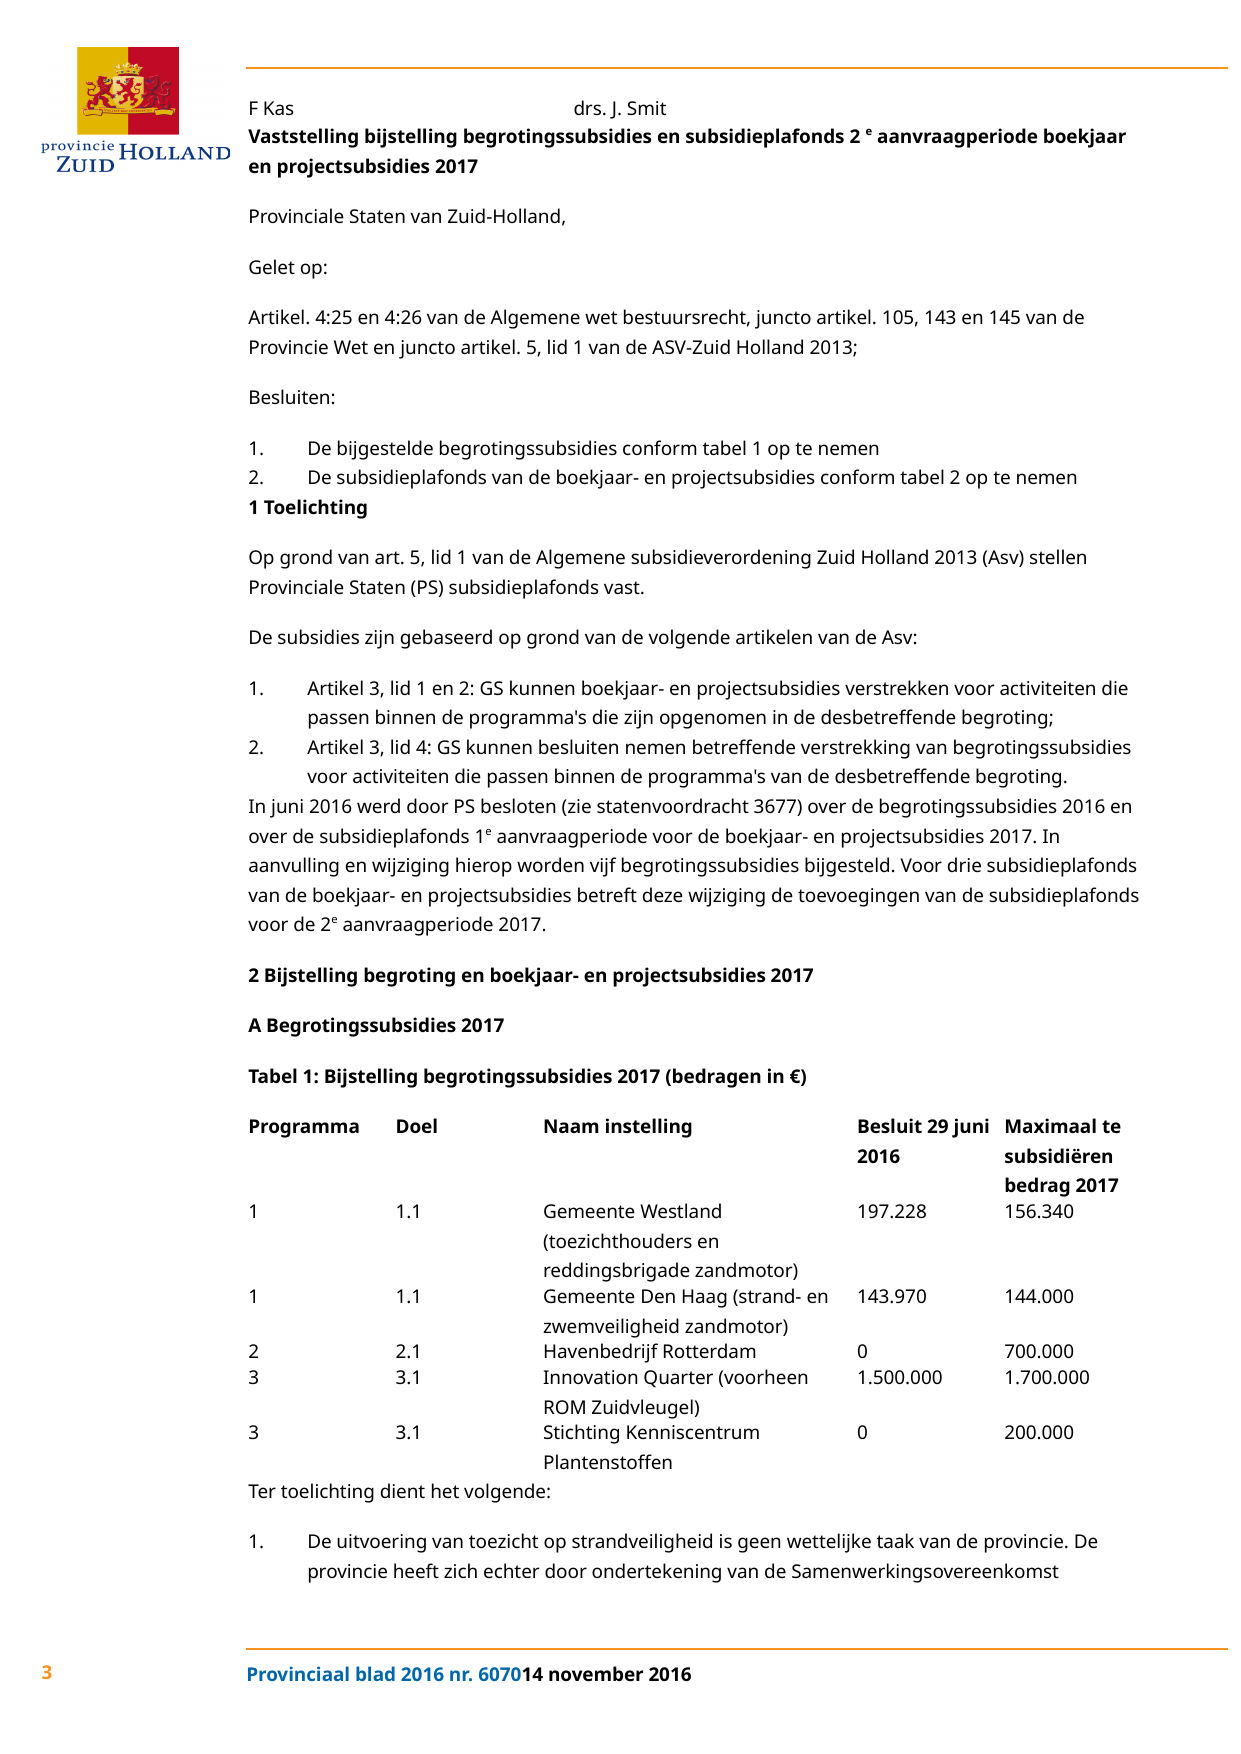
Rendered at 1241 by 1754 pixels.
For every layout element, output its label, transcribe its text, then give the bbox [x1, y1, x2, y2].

table_cell 1.1 [395, 1283, 543, 1338]
table_cell 3.1 [395, 1364, 543, 1419]
table_cell F Kas [248, 95, 573, 121]
table_cell 1.700.000 [1004, 1364, 1152, 1419]
table_cell 1.500.000 [857, 1364, 1004, 1419]
text Op grond van art. 5, lid 1 van de Algemene subsidieverordening Zuid Holland 2013 (Asv) stellen Provinciale Staten (PS) subsidieplafonds vast. [248, 544, 1152, 600]
table_cell 1 [248, 1198, 395, 1283]
table_cell 200.000 [1004, 1420, 1152, 1475]
list Artikel 3, lid 4: GS kunnen besluiten nemen betreffende verstrekking van begrotingssubsidies voor activiteiten die passen binnen de programma's van de desbetreffende begroting. [248, 734, 1152, 789]
table_header Doel [395, 1114, 543, 1198]
table_header Naam instelling [543, 1114, 857, 1198]
text Provinciale Staten van Zuid-Holland, [248, 204, 1152, 229]
table_cell 2 [248, 1339, 395, 1364]
table_cell 1 [248, 1283, 395, 1338]
text 1 Toelichting [248, 494, 1152, 520]
table_cell drs. J. Smit [573, 95, 1152, 121]
table_cell 156.340 [1004, 1198, 1152, 1283]
table_cell Innovation Quarter (voorheen ROM Zuidvleugel) [543, 1364, 857, 1419]
list De bijgestelde begrotingssubsidies conform tabel 1 op te nemen [248, 435, 1152, 461]
table_cell 3 [248, 1420, 395, 1475]
text Vaststelling bijstelling begrotingssubsidies en subsidieplafonds 2 e aanvraagperiode boekjaar en projectsubsidies 2017 [248, 124, 1152, 179]
list De subsidieplafonds van de boekjaar- en projectsubsidies conform tabel 2 op te nemen [248, 464, 1152, 490]
text In juni 2016 werd door PS besloten (zie statenvoordracht 3677) over de begrotingssubsidies 2016 en over de subsidieplafonds 1e aanvraagperiode voor de boekjaar- en projectsubsidies 2017. In aanvulling en wijziging hierop worden vijf begrotingssubsidies bijgesteld. Voor drie subsidieplafonds van de boekjaar- en projectsubsidies betreft deze wijziging de toevoegingen van de subsidieplafonds voor de 2e aanvraagperiode 2017. [248, 793, 1152, 937]
text Artikel. 4:25 en 4:26 van de Algemene wet bestuursrecht, juncto artikel. 105, 143 en 145 van de Provincie Wet en juncto artikel. 5, lid 1 van de ASV-Zuid Holland 2013; [248, 304, 1152, 360]
table_cell 144.000 [1004, 1283, 1152, 1338]
table_cell Gemeente Westland (toezichthouders en reddingsbrigade zandmotor) [543, 1198, 857, 1283]
table_cell 0 [857, 1420, 1004, 1475]
text De subsidies zijn gebaseerd op grond van de volgende artikelen van de Asv: [248, 624, 1152, 650]
table_cell 0 [857, 1339, 1004, 1364]
table_cell Havenbedrijf Rotterdam [543, 1339, 857, 1364]
text Tabel 1: Bijstelling begrotingssubsidies 2017 (bedragen in €) [248, 1063, 1152, 1089]
table_header Maximaal te subsidiëren bedrag 2017 [1004, 1114, 1152, 1198]
text 2 Bijstelling begroting en boekjaar- en projectsubsidies 2017 [248, 962, 1152, 988]
text A Begrotingssubsidies 2017 [248, 1012, 1152, 1038]
table_header Programma [248, 1114, 395, 1198]
table_cell 1.1 [395, 1198, 543, 1283]
table_header Besluit 29 juni 2016 [857, 1114, 1004, 1198]
picture [41, 47, 231, 172]
table_cell 2.1 [395, 1339, 543, 1364]
table_cell 3.1 [395, 1420, 543, 1475]
list Artikel 3, lid 1 en 2: GS kunnen boekjaar- en projectsubsidies verstrekken voor activiteiten die passen binnen de programma's die zijn opgenomen in de desbetreffende begroting; [248, 675, 1152, 730]
text Besluiten: [248, 384, 1152, 410]
table_cell Stichting Kenniscentrum Plantenstoffen [543, 1420, 857, 1475]
text Ter toelichting dient het volgende: [248, 1478, 1152, 1504]
list De uitvoering van toezicht op strandveiligheid is geen wettelijke taak van de provincie. De provincie heeft zich echter door ondertekening van de Samenwerkingsovereenkomst [248, 1528, 1152, 1584]
text Gelet op: [248, 254, 1152, 280]
table_cell 143.970 [857, 1283, 1004, 1338]
table_cell 197.228 [857, 1198, 1004, 1283]
table_cell Gemeente Den Haag (strand- en zwemveiligheid zandmotor) [543, 1283, 857, 1338]
table_cell 700.000 [1004, 1339, 1152, 1364]
table_cell 3 [248, 1364, 395, 1419]
